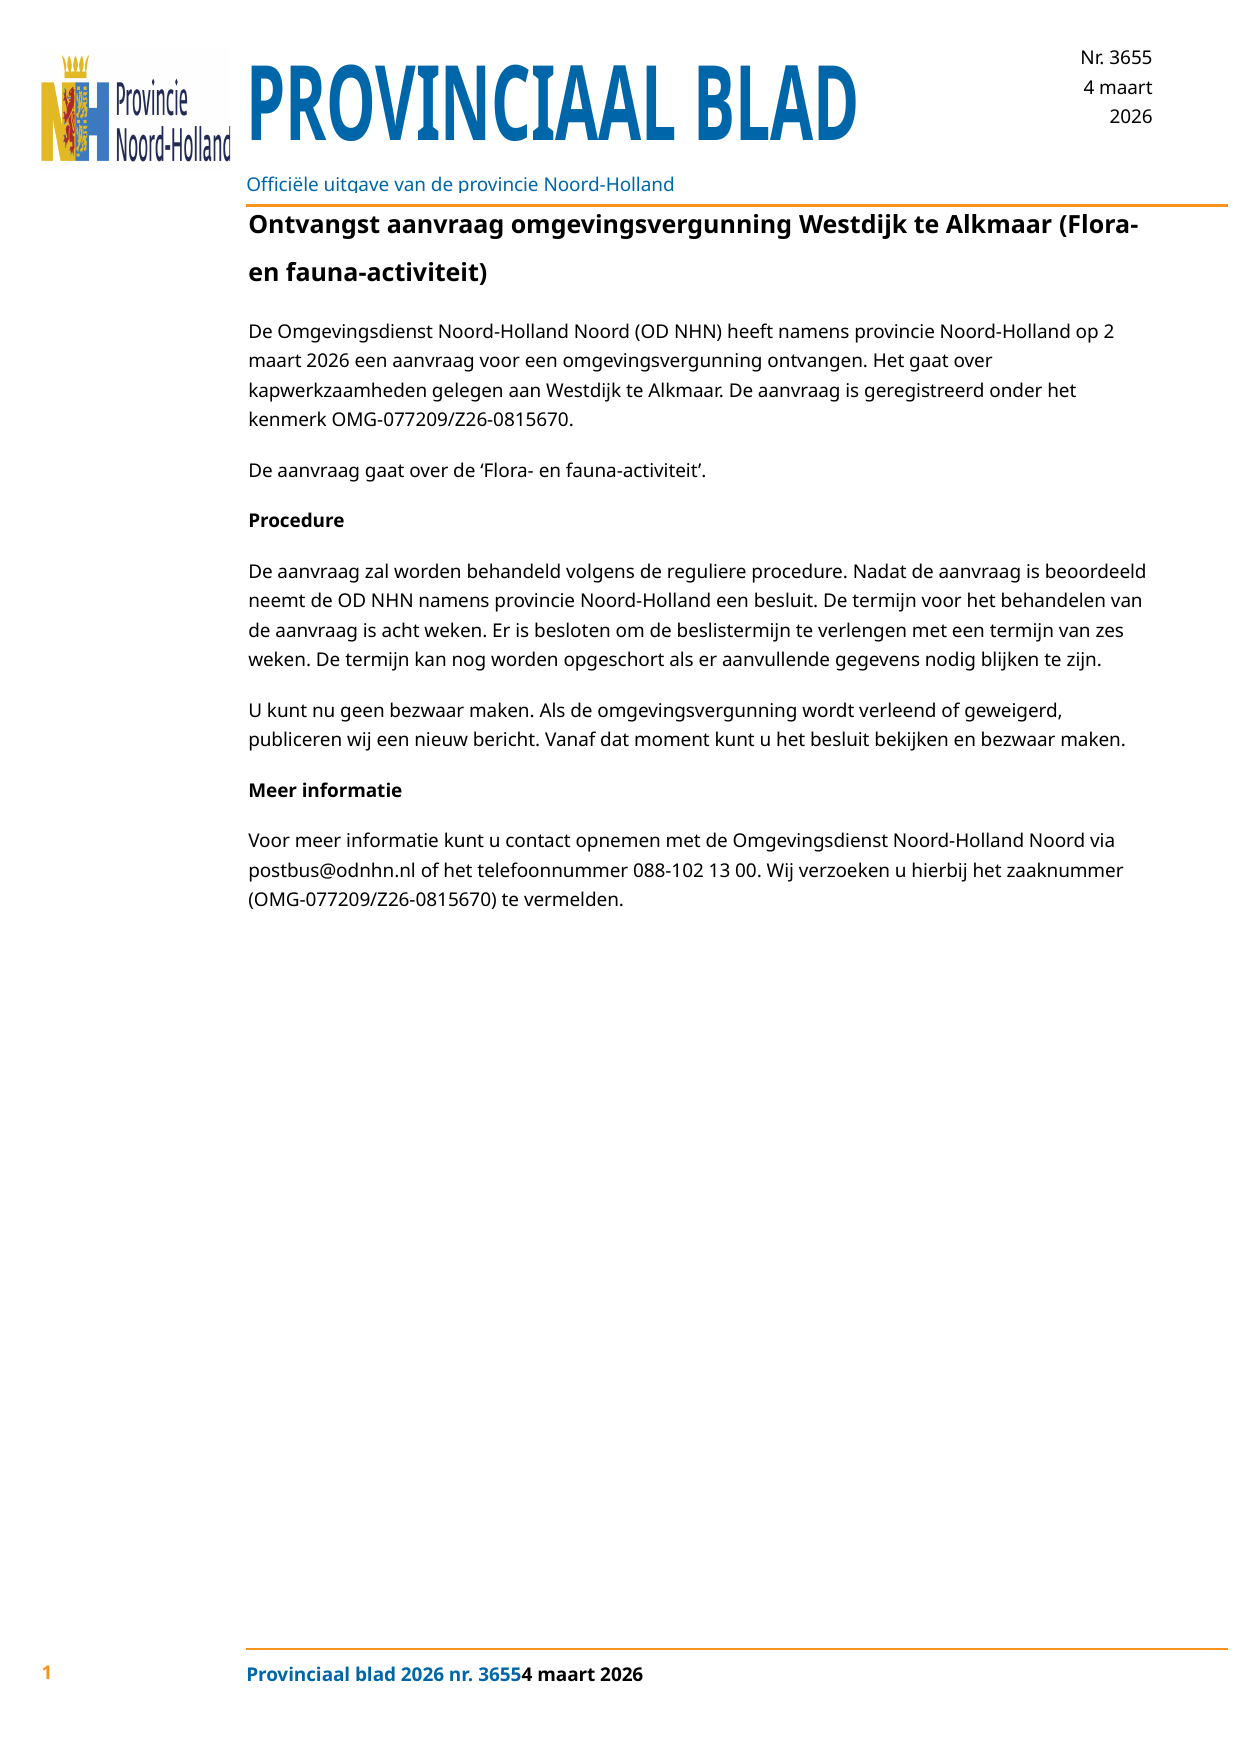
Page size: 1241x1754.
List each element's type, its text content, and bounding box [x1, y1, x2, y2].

text De aanvraag zal worden behandeld volgens de reguliere procedure. Nadat de aanvraag is beoordeeld neemt de OD NHN namens provincie Noord-Holland een besluit. De termijn voor het behandelen van de aanvraag is acht weken. Er is besloten om de beslistermijn te verlengen met een termijn van zes weken. De termijn kan nog worden opgeschort als er aanvullende gegevens nodig blijken te zijn. [248, 558, 1152, 672]
text Voor meer informatie kunt u contact opnemen met de Omgevingsdienst Noord-Holland Noord via postbus@odnhn.nl of het telefoonnummer 088-102 13 00. Wij verzoeken u hierbij het zaaknummer (OMG-077209/Z26-0815670) te vermelden. [248, 827, 1152, 912]
text Ontvangst aanvraag omgevingsvergunning Westdijk te Alkmaar (Flora- en fauna-activiteit) [248, 207, 1152, 288]
text De Omgevingsdienst Noord-Holland Noord (OD NHN) heeft namens provincie Noord-Holland op 2 maart 2026 een aanvraag voor een omgevingsvergunning ontvangen. Het gaat over kapwerkzaamheden gelegen aan Westdijk te Alkmaar. De aanvraag is geregistreerd onder het kenmerk OMG-077209/Z26-0815670. [248, 318, 1152, 432]
text U kunt nu geen bezwaar maken. Als de omgevingsvergunning wordt verleend of geweigerd, publiceren wij een nieuw bericht. Vanaf dat moment kunt u het besluit bekijken en bezwaar maken. [248, 697, 1152, 752]
picture [41, 47, 231, 172]
text De aanvraag gaat over de ‘Flora- en fauna-activiteit’. [248, 457, 1152, 483]
text Meer informatie [248, 777, 1152, 803]
text Procedure [248, 507, 1152, 533]
